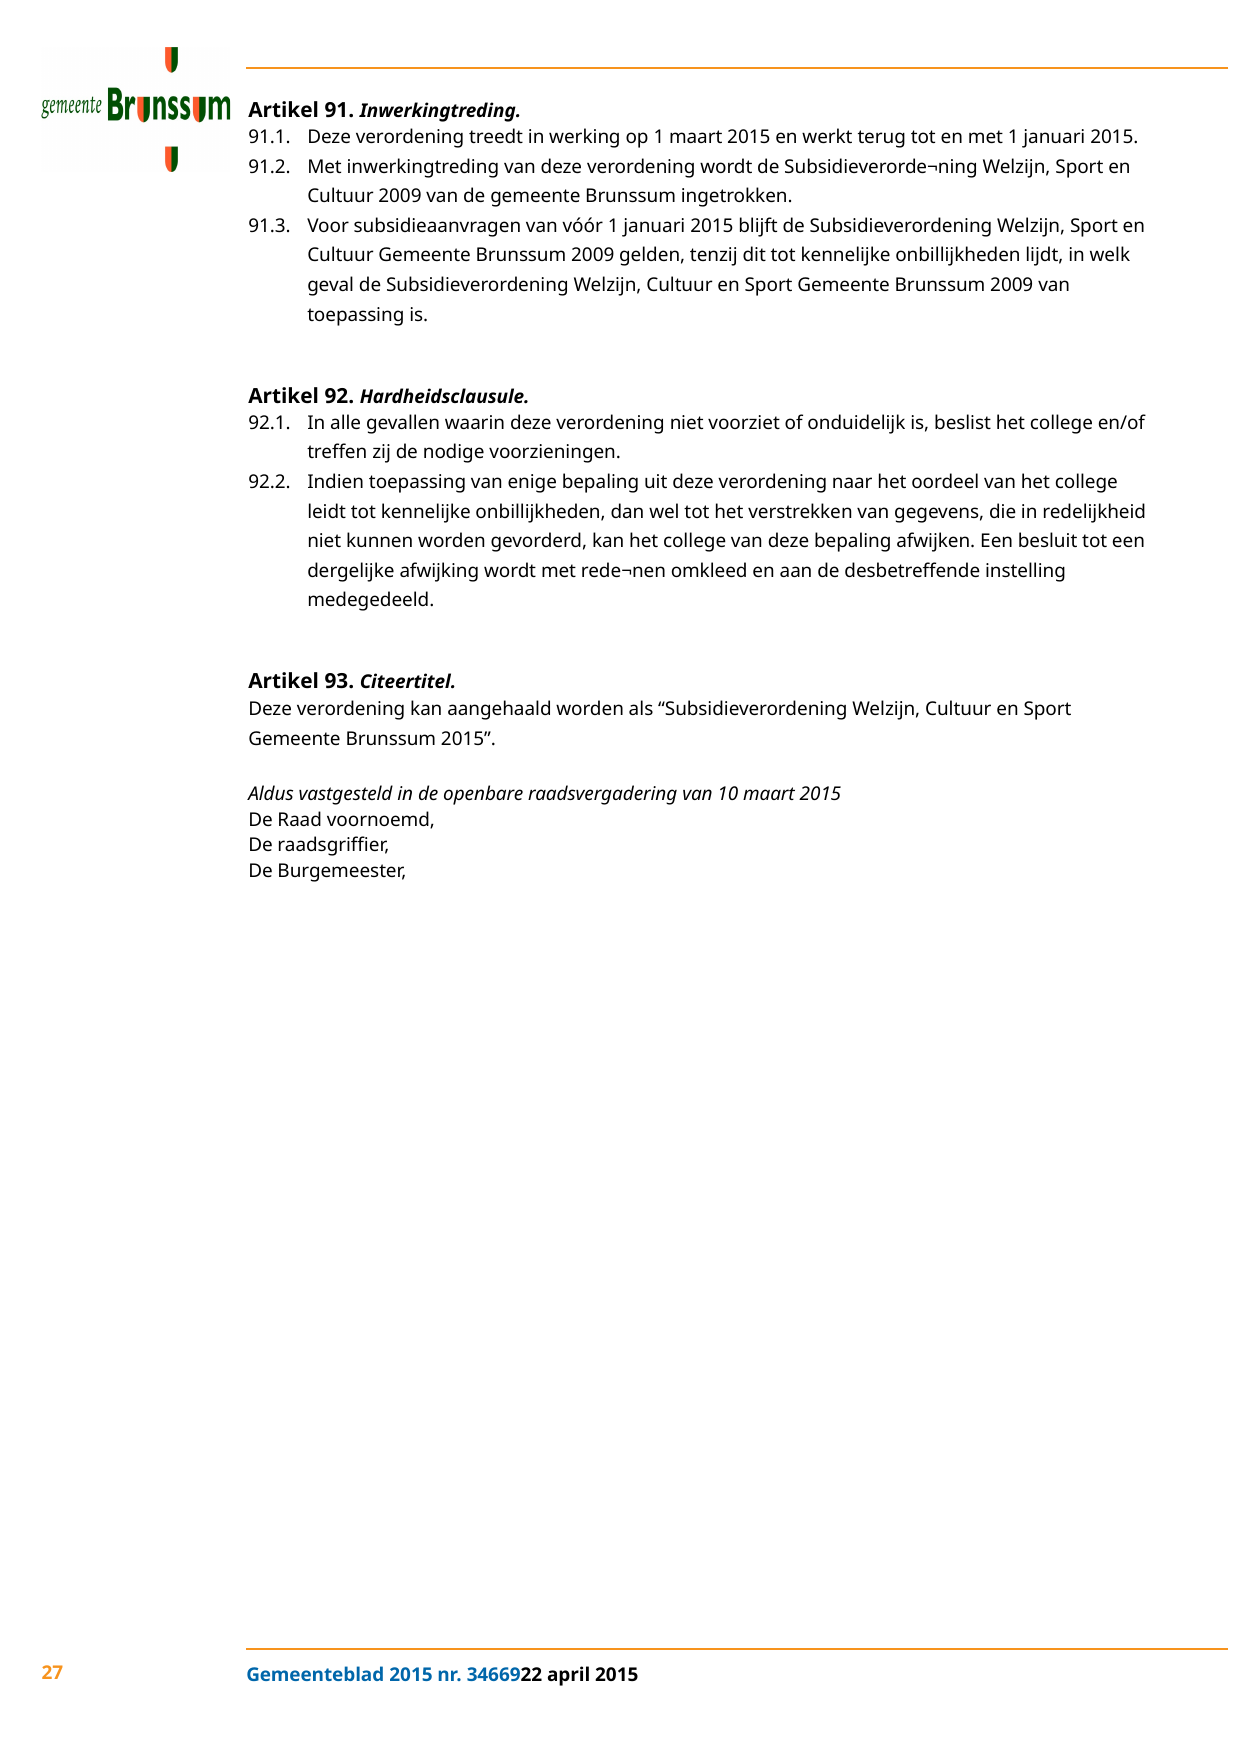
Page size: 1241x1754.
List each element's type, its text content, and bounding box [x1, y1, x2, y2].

text Deze verordening kan aangehaald worden als “Subsidieverordening Welzijn, Cultuur en Sport Gemeente Brunssum 2015”. [248, 695, 1152, 750]
text Artikel 93. Citeertitel. [248, 667, 1152, 695]
text Artikel 92. Hardheidsclausule. [248, 381, 1152, 409]
text Aldus vastgesteld in de openbare raadsvergadering van 10 maart 2015 [248, 780, 1152, 806]
list Voor subsidieaanvragen van vóór 1 januari 2015 blijft de Subsidieverordening Welzijn, Sport en Cultuur Gemeente Brunssum 2009 gelden, tenzij dit tot kennelijke onbillijkheden lijdt, in welk geval de Subsidieverordening Welzijn, Cultuur en Sport Gemeente Brunssum 2009 van toepassing is. [248, 212, 1152, 326]
text Artikel 91. Inwerkingtreding. [248, 95, 1152, 123]
list In alle gevallen waarin deze verordening niet voorziet of onduidelijk is, beslist het college en/of treffen zij de nodige voorzieningen. [248, 409, 1152, 464]
text De raadsgriffier, [248, 831, 1152, 857]
text De Raad voornoemd, [248, 806, 1152, 831]
list Deze verordening treedt in werking op 1 maart 2015 en werkt terug tot en met 1 januari 2015. [248, 123, 1152, 149]
list Indien toepassing van enige bepaling uit deze verordening naar het oordeel van het college leidt tot kennelijke onbillijkheden, dan wel tot het verstrekken van gegevens, die in redelijkheid niet kunnen worden gevorderd, kan het college van deze bepaling afwijken. Een besluit tot een dergelijke afwijking wordt met rede¬nen omkleed en aan de desbetreffende instelling medegedeeld. [248, 468, 1152, 612]
text De Burgemeester, [248, 857, 1152, 883]
picture [41, 47, 231, 172]
list Met inwerkingtreding van deze verordening wordt de Subsidieverorde¬ning Welzijn, Sport en Cultuur 2009 van de gemeente Brunssum ingetrokken. [248, 153, 1152, 208]
